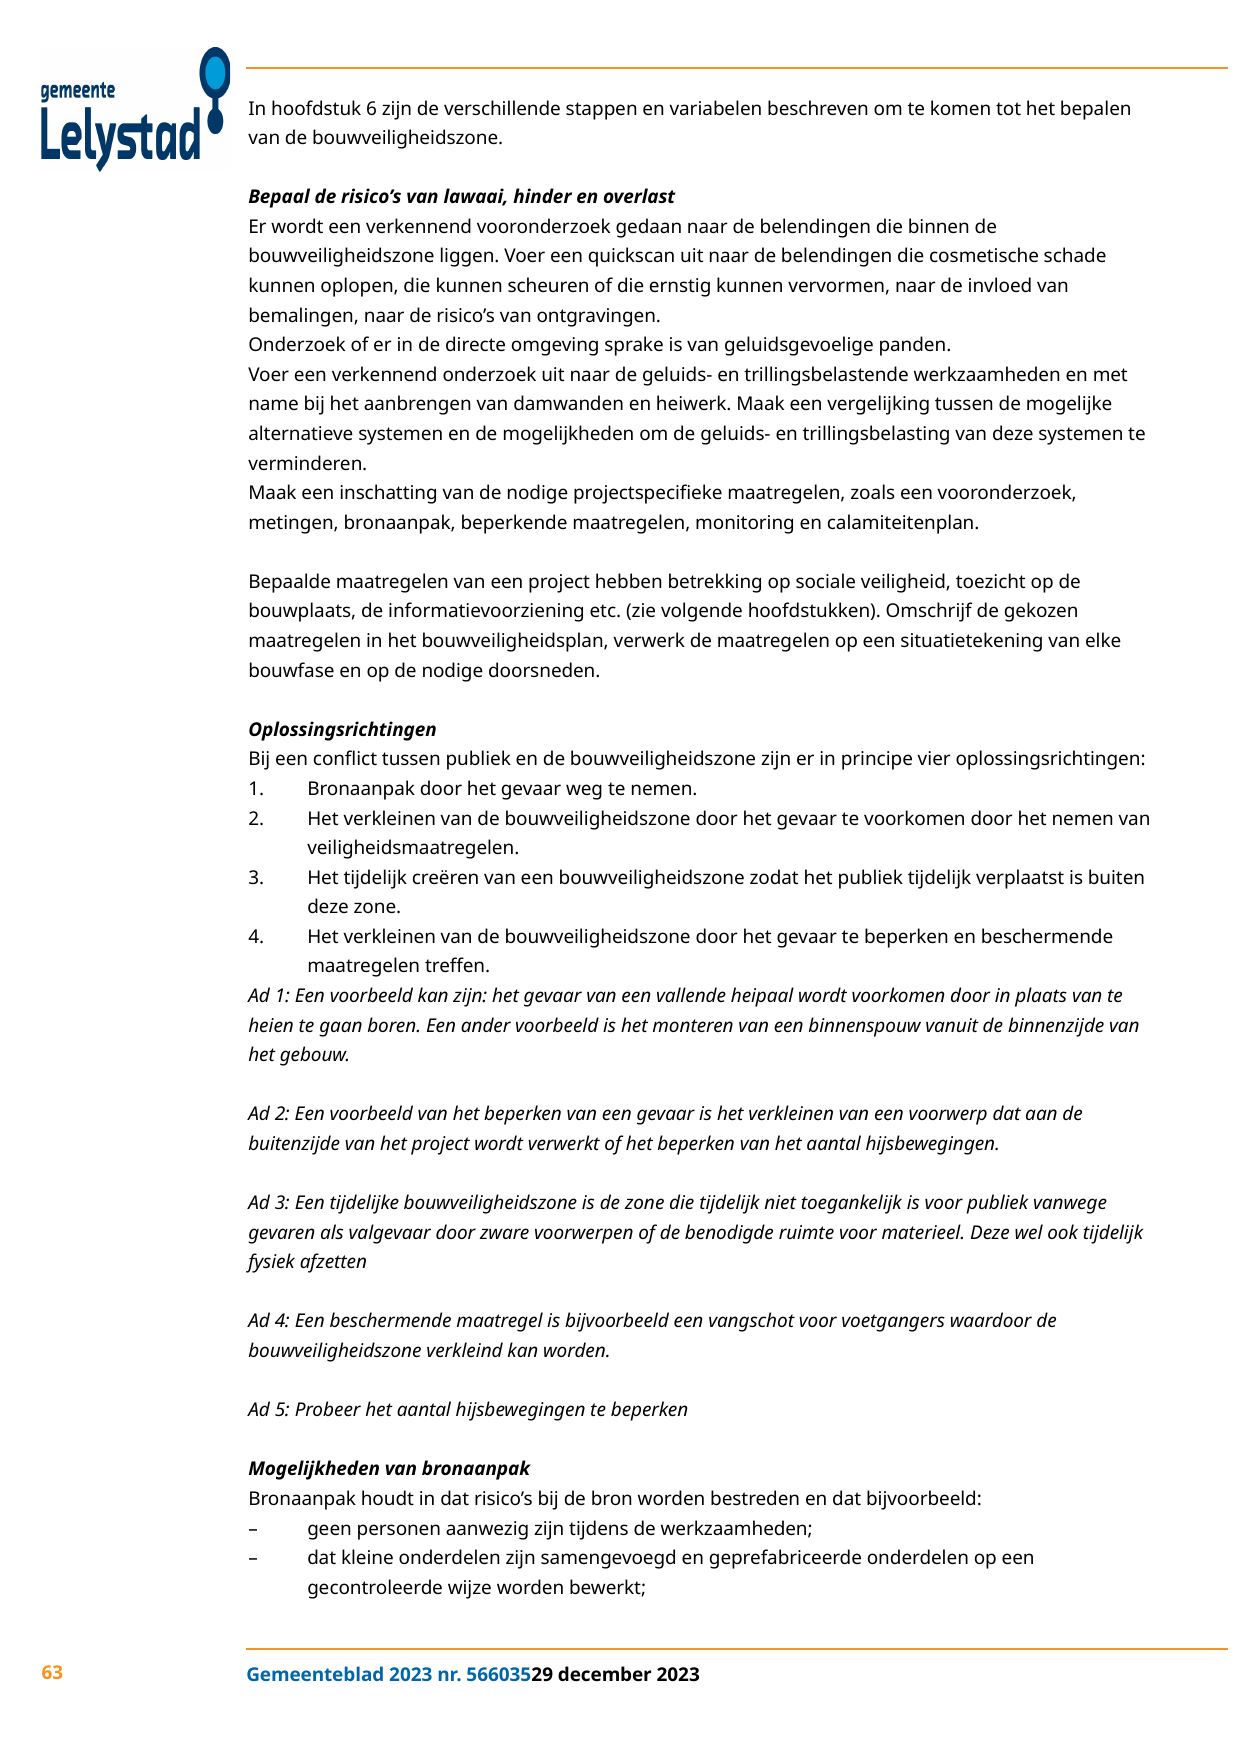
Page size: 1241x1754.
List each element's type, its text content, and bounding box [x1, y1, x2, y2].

text Ad 3: Een tijdelijke bouwveiligheidszone is de zone die tijdelijk niet toegankelijk is voor publiek vanwege gevaren als valgevaar door zware voorwerpen of de benodigde ruimte voor materieel. Deze wel ook tijdelijk fysiek afzetten [248, 1189, 1152, 1274]
text Bronaanpak houdt in dat risico’s bij de bron worden bestreden en dat bijvoorbeeld: [248, 1485, 1152, 1511]
text Ad 4: Een beschermende maatregel is bijvoorbeeld een vangschot voor voetgangers waardoor de bouwveiligheidszone verkleind kan worden. [248, 1308, 1152, 1363]
text Bepaal de risico’s van lawaai, hinder en overlast [248, 183, 1152, 209]
text Bepaalde maatregelen van een project hebben betrekking op sociale veiligheid, toezicht op de bouwplaats, de informatievoorziening etc. (zie volgende hoofdstukken). Omschrijf de gekozen maatregelen in het bouwveiligheidsplan, verwerk de maatregelen op een situatietekening van elke bouwfase en op de nodige doorsneden. [248, 568, 1152, 683]
text Bij een conflict tussen publiek en de bouwveiligheidszone zijn er in principe vier oplossingsrichtingen: [248, 746, 1152, 771]
list geen personen aanwezig zijn tijdens de werkzaamheden; [248, 1515, 1152, 1541]
text Ad 1: Een voorbeeld kan zijn: het gevaar van een vallende heipaal wordt voorkomen door in plaats van te heien te gaan boren. Een ander voorbeeld is het monteren van een binnenspouw vanuit de binnenzijde van het gebouw. [248, 982, 1152, 1067]
text Oplossingsrichtingen [248, 716, 1152, 742]
text Ad 2: Een voorbeeld van het beperken van een gevaar is het verkleinen van een voorwerp dat aan de buitenzijde van het project wordt verwerkt of het beperken van het aantal hijsbewegingen. [248, 1101, 1152, 1156]
list Het tijdelijk creëren van een bouwveiligheidszone zodat het publiek tijdelijk verplaatst is buiten deze zone. [248, 864, 1152, 919]
text Ad 5: Probeer het aantal hijsbewegingen te beperken [248, 1396, 1152, 1422]
text Onderzoek of er in de directe omgeving sprake is van geluidsgevoelige panden. [248, 331, 1152, 357]
text Maak een inschatting van de nodige projectspecifieke maatregelen, zoals een vooronderzoek, metingen, bronaanpak, beperkende maatregelen, monitoring en calamiteitenplan. [248, 479, 1152, 535]
list Bronaanpak door het gevaar weg te nemen. [248, 775, 1152, 801]
text Voer een verkennend onderzoek uit naar de geluids- en trillingsbelastende werkzaamheden en met name bij het aanbrengen van damwanden en heiwerk. Maak een vergelijking tussen de mogelijke alternatieve systemen en de mogelijkheden om de geluids- en trillingsbelasting van deze systemen te verminderen. [248, 361, 1152, 476]
text In hoofdstuk 6 zijn de verschillende stappen en variabelen beschreven om te komen tot het bepalen van de bouwveiligheidszone. [248, 95, 1152, 150]
text Er wordt een verkennend vooronderzoek gedaan naar de belendingen die binnen de bouwveiligheidszone liggen. Voer een quickscan uit naar de belendingen die cosmetische schade kunnen oplopen, die kunnen scheuren of die ernstig kunnen vervormen, naar de invloed van bemalingen, naar de risico’s van ontgravingen. [248, 213, 1152, 328]
picture [41, 47, 231, 172]
list dat kleine onderdelen zijn samengevoegd en geprefabriceerde onderdelen op een gecontroleerde wijze worden bewerkt; [248, 1544, 1152, 1600]
text Mogelijkheden van bronaanpak [248, 1456, 1152, 1481]
list Het verkleinen van de bouwveiligheidszone door het gevaar te voorkomen door het nemen van veiligheidsmaatregelen. [248, 805, 1152, 860]
list Het verkleinen van de bouwveiligheidszone door het gevaar te beperken en beschermende maatregelen treffen. [248, 923, 1152, 978]
